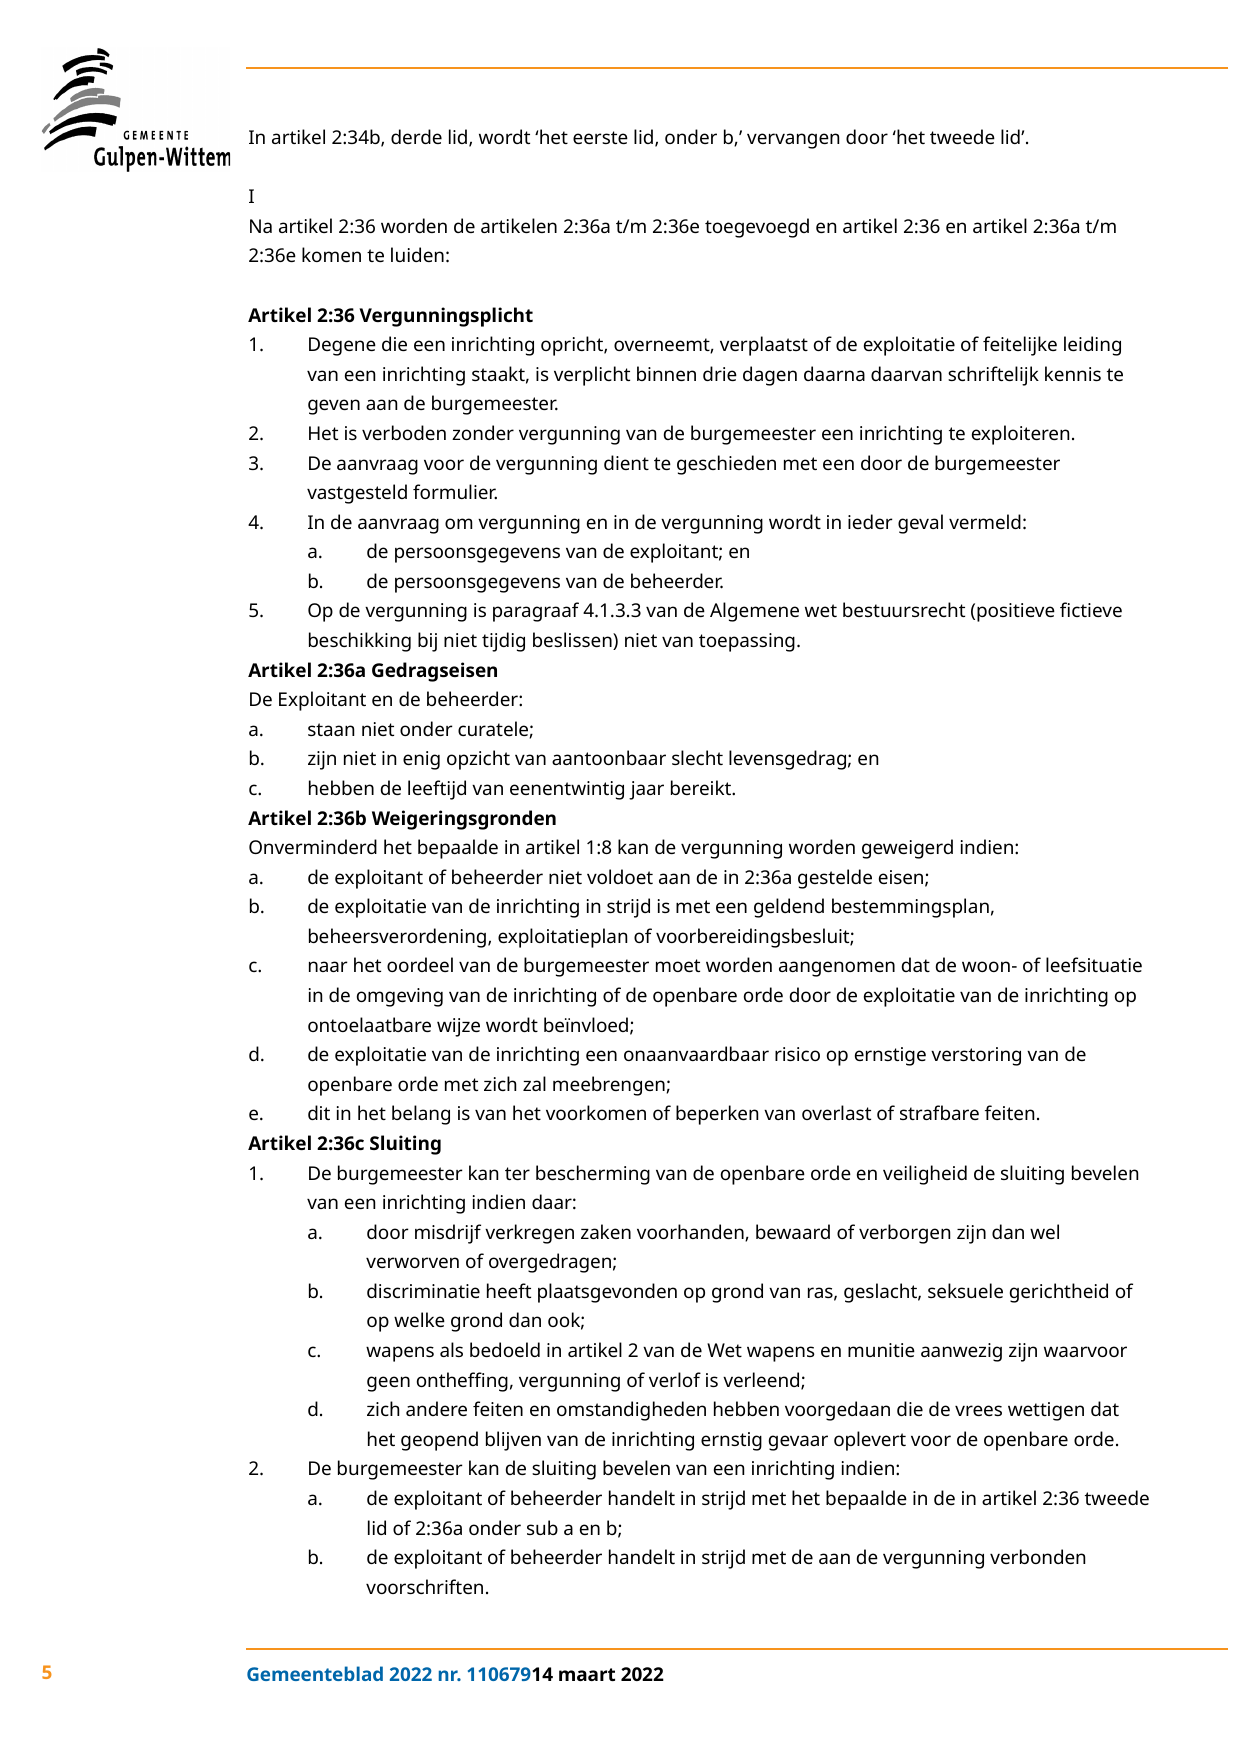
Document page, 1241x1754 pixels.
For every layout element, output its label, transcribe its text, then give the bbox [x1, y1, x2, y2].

picture [41, 47, 231, 172]
list de exploitatie van de inrichting een onaanvaardbaar risico op ernstige verstoring van de openbare orde met zich zal meebrengen; [248, 1041, 1152, 1097]
text De Exploitant en de beheerder: [248, 686, 1152, 712]
text Artikel 2:36 Vergunningsplicht [248, 302, 1152, 328]
text Artikel 2:36c Sluiting [248, 1130, 1152, 1156]
list wapens als bedoeld in artikel 2 van de Wet wapens en munitie aanwezig zijn waarvoor geen ontheffing, vergunning of verlof is verleend; [307, 1337, 1152, 1393]
list zich andere feiten en omstandigheden hebben voorgedaan die de vrees wettigen dat het geopend blijven van de inrichting ernstig gevaar oplevert voor de openbare orde. [307, 1396, 1152, 1452]
text Onverminderd het bepaalde in artikel 1:8 kan de vergunning worden geweigerd indien: [248, 834, 1152, 860]
list De aanvraag voor de vergunning dient te geschieden met een door de burgemeester vastgesteld formulier. [248, 450, 1152, 505]
text Artikel 2:36b Weigeringsgronden [248, 805, 1152, 831]
list hebben de leeftijd van eenentwintig jaar bereikt. [248, 775, 1152, 801]
list Het is verboden zonder vergunning van de burgemeester een inrichting te exploiteren. [248, 420, 1152, 446]
list zijn niet in enig opzicht van aantoonbaar slecht levensgedrag; en [248, 746, 1152, 771]
list door misdrijf verkregen zaken voorhanden, bewaard of verborgen zijn dan wel verworven of overgedragen; [307, 1219, 1152, 1274]
list De burgemeester kan de sluiting bevelen van een inrichting indien: [248, 1456, 1152, 1481]
list de exploitant of beheerder niet voldoet aan de in 2:36a gestelde eisen; [248, 864, 1152, 890]
list Op de vergunning is paragraaf 4.1.3.3 van de Algemene wet bestuursrecht (positieve fictieve beschikking bij niet tijdig beslissen) niet van toepassing. [248, 598, 1152, 653]
list de exploitant of beheerder handelt in strijd met het bepaalde in de in artikel 2:36 tweede lid of 2:36a onder sub a en b; [307, 1485, 1152, 1541]
text Na artikel 2:36 worden de artikelen 2:36a t/m 2:36e toegevoegd en artikel 2:36 en artikel 2:36a t/m 2:36e komen te luiden: [248, 213, 1152, 268]
list In de aanvraag om vergunning en in de vergunning wordt in ieder geval vermeld: [248, 509, 1152, 535]
list de persoonsgegevens van de exploitant; en [307, 538, 1152, 564]
list Degene die een inrichting opricht, overneemt, verplaatst of de exploitatie of feitelijke leiding van een inrichting staakt, is verplicht binnen drie dagen daarna daarvan schriftelijk kennis te geven aan de burgemeester. [248, 331, 1152, 416]
list discriminatie heeft plaatsgevonden op grond van ras, geslacht, seksuele gerichtheid of op welke grond dan ook; [307, 1278, 1152, 1333]
list de exploitant of beheerder handelt in strijd met de aan de vergunning verbonden voorschriften. [307, 1544, 1152, 1600]
list de exploitatie van de inrichting in strijd is met een geldend bestemmingsplan, beheersverordening, exploitatieplan of voorbereidingsbesluit; [248, 893, 1152, 949]
list dit in het belang is van het voorkomen of beperken van overlast of strafbare feiten. [248, 1101, 1152, 1126]
text Artikel 2:36a Gedragseisen [248, 657, 1152, 683]
list staan niet onder curatele; [248, 716, 1152, 742]
text I [248, 183, 1152, 209]
list naar het oordeel van de burgemeester moet worden aangenomen dat de woon- of leefsituatie in de omgeving van de inrichting of de openbare orde door de exploitatie van de inrichting op ontoelaatbare wijze wordt beïnvloed; [248, 953, 1152, 1038]
list De burgemeester kan ter bescherming van de openbare orde en veiligheid de sluiting bevelen van een inrichting indien daar: [248, 1160, 1152, 1215]
text In artikel 2:34b, derde lid, wordt ‘het eerste lid, onder b,’ vervangen door ‘het tweede lid’. [248, 124, 1152, 150]
list de persoonsgegevens van de beheerder. [307, 568, 1152, 594]
